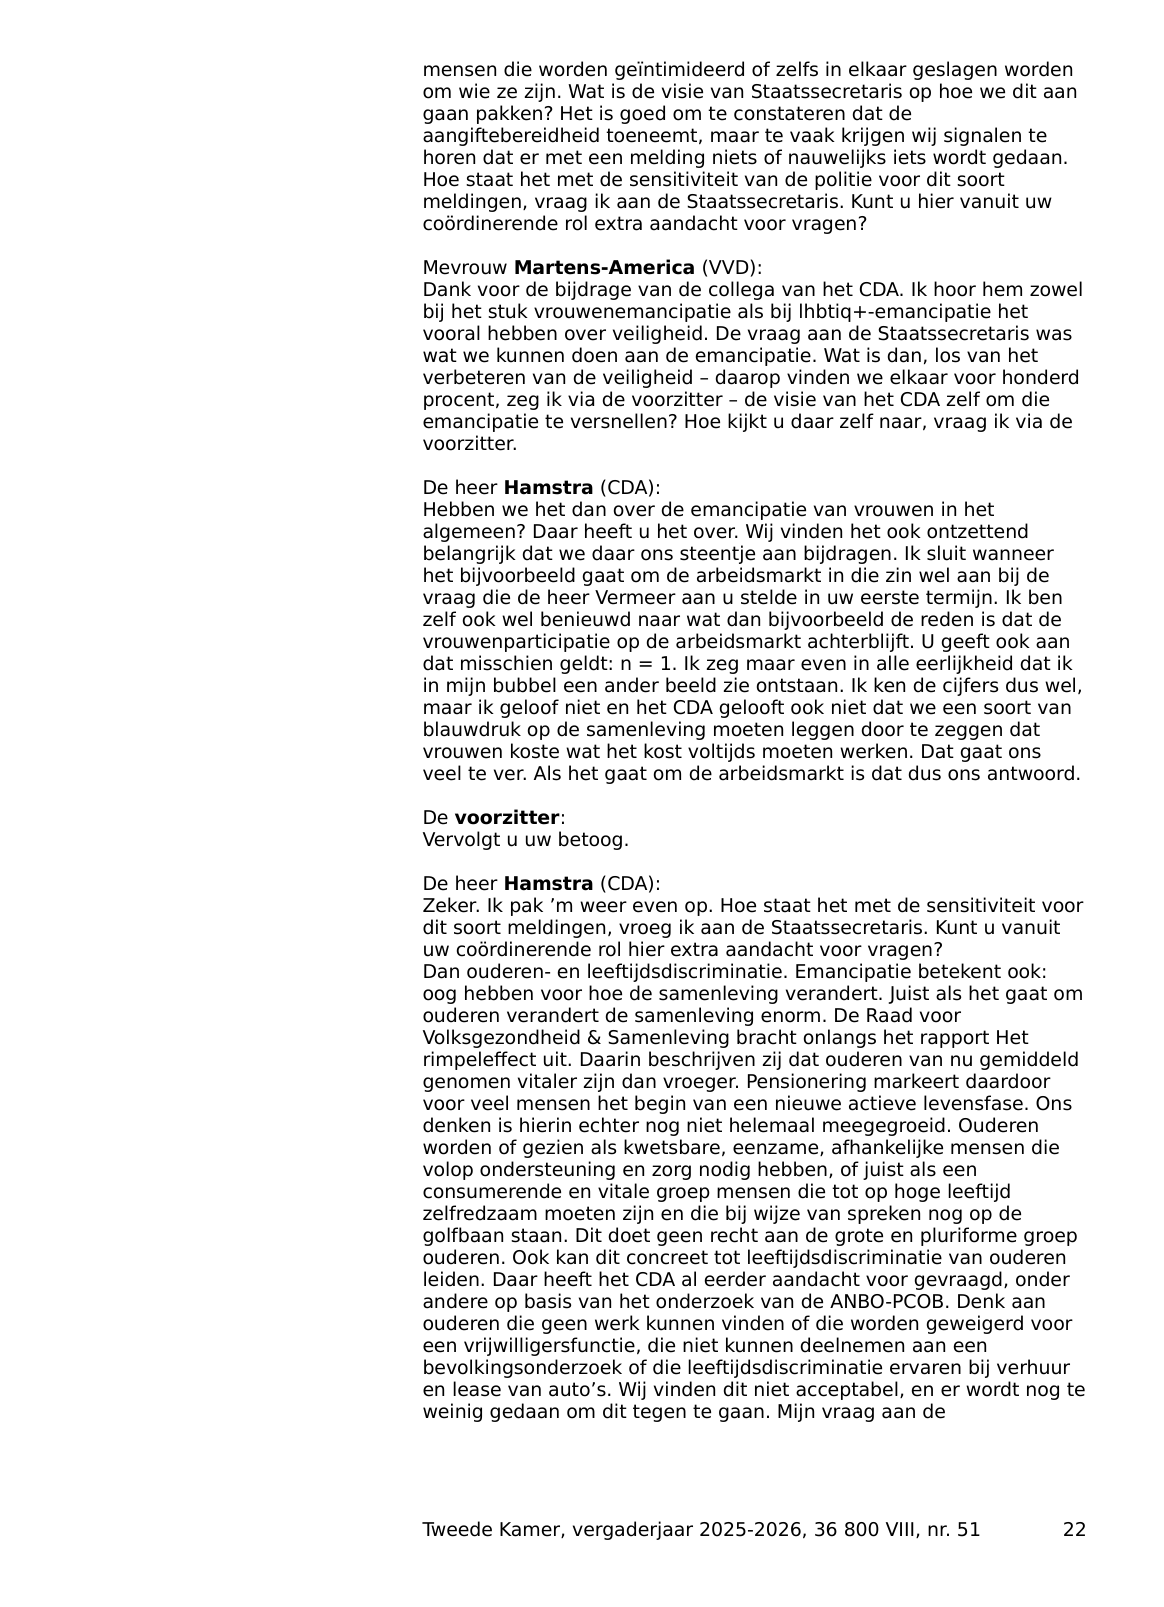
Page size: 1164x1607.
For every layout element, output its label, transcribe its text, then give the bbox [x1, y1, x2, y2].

text mensen die worden geïntimideerd of zelfs in elkaar geslagen worden om wie ze zijn. Wat is de visie van Staatssecretaris op hoe we dit aan gaan pakken? Het is goed om te constateren dat de aangiftebereidheid toeneemt, maar te vaak krijgen wij signalen te horen dat er met een melding niets of nauwelijks iets wordt gedaan. Hoe staat het met de sensitiviteit van de politie voor dit soort meldingen, vraag ik aan de Staatssecretaris. Kunt u hier vanuit uw coördinerende rol extra aandacht voor vragen? [422, 59, 1087, 235]
text Dank voor de bijdrage van de collega van het CDA. Ik hoor hem zowel bij het stuk vrouwenemancipatie als bij lhbtiq+-emancipatie het vooral hebben over veiligheid. De vraag aan de Staatssecretaris was wat we kunnen doen aan de emancipatie. Wat is dan, los van het verbeteren van de veiligheid – daarop vinden we elkaar voor honderd procent, zeg ik via de voorzitter – de visie van het CDA zelf om die emancipatie te versnellen? Hoe kijkt u daar zelf naar, vraag ik via de voorzitter. [422, 279, 1087, 455]
text Zeker. Ik pak ’m weer even op. Hoe staat het met de sensitiviteit voor dit soort meldingen, vroeg ik aan de Staatssecretaris. Kunt u vanuit uw coördinerende rol hier extra aandacht voor vragen? [422, 895, 1087, 961]
text De voorzitter: [422, 807, 1087, 829]
text Dan ouderen- en leeftijdsdiscriminatie. Emancipatie betekent ook: oog hebben voor hoe de samenleving verandert. Juist als het gaat om ouderen verandert de samenleving enorm. De Raad voor Volksgezondheid & Samenleving bracht onlangs het rapport Het rimpeleffect uit. Daarin beschrijven zij dat ouderen van nu gemiddeld genomen vitaler zijn dan vroeger. Pensionering markeert daardoor voor veel mensen het begin van een nieuwe actieve levensfase. Ons denken is hierin echter nog niet helemaal meegegroeid. Ouderen worden of gezien als kwetsbare, eenzame, afhankelijke mensen die volop ondersteuning en zorg nodig hebben, of juist als een consumerende en vitale groep mensen die tot op hoge leeftijd zelfredzaam moeten zijn en die bij wijze van spreken nog op de golfbaan staan. Dit doet geen recht aan de grote en pluriforme groep ouderen. Ook kan dit concreet tot leeftijdsdiscriminatie van ouderen leiden. Daar heeft het CDA al eerder aandacht voor gevraagd, onder andere op basis van het onderzoek van de ANBO-PCOB. Denk aan ouderen die geen werk kunnen vinden of die worden geweigerd voor een vrijwilligersfunctie, die niet kunnen deelnemen aan een bevolkingsonderzoek of die leeftijdsdiscriminatie ervaren bij verhuur en lease van auto’s. Wij vinden dit niet acceptabel, en er wordt nog te weinig gedaan om dit tegen te gaan. Mijn vraag aan de [422, 961, 1087, 1423]
text Mevrouw Martens-America (VVD): [422, 257, 1087, 279]
text De heer Hamstra (CDA): [422, 477, 1087, 499]
text De heer Hamstra (CDA): [422, 873, 1087, 895]
text Vervolgt u uw betoog. [422, 829, 1087, 851]
text Hebben we het dan over de emancipatie van vrouwen in het algemeen? Daar heeft u het over. Wij vinden het ook ontzettend belangrijk dat we daar ons steentje aan bijdragen. Ik sluit wanneer het bijvoorbeeld gaat om de arbeidsmarkt in die zin wel aan bij de vraag die de heer Vermeer aan u stelde in uw eerste termijn. Ik ben zelf ook wel benieuwd naar wat dan bijvoorbeeld de reden is dat de vrouwenparticipatie op de arbeidsmarkt achterblijft. U geeft ook aan dat misschien geldt: n = 1. Ik zeg maar even in alle eerlijkheid dat ik in mijn bubbel een ander beeld zie ontstaan. Ik ken de cijfers dus wel, maar ik geloof niet en het CDA gelooft ook niet dat we een soort van blauwdruk op de samenleving moeten leggen door te zeggen dat vrouwen koste wat het kost voltijds moeten werken. Dat gaat ons veel te ver. Als het gaat om de arbeidsmarkt is dat dus ons antwoord. [422, 499, 1087, 785]
